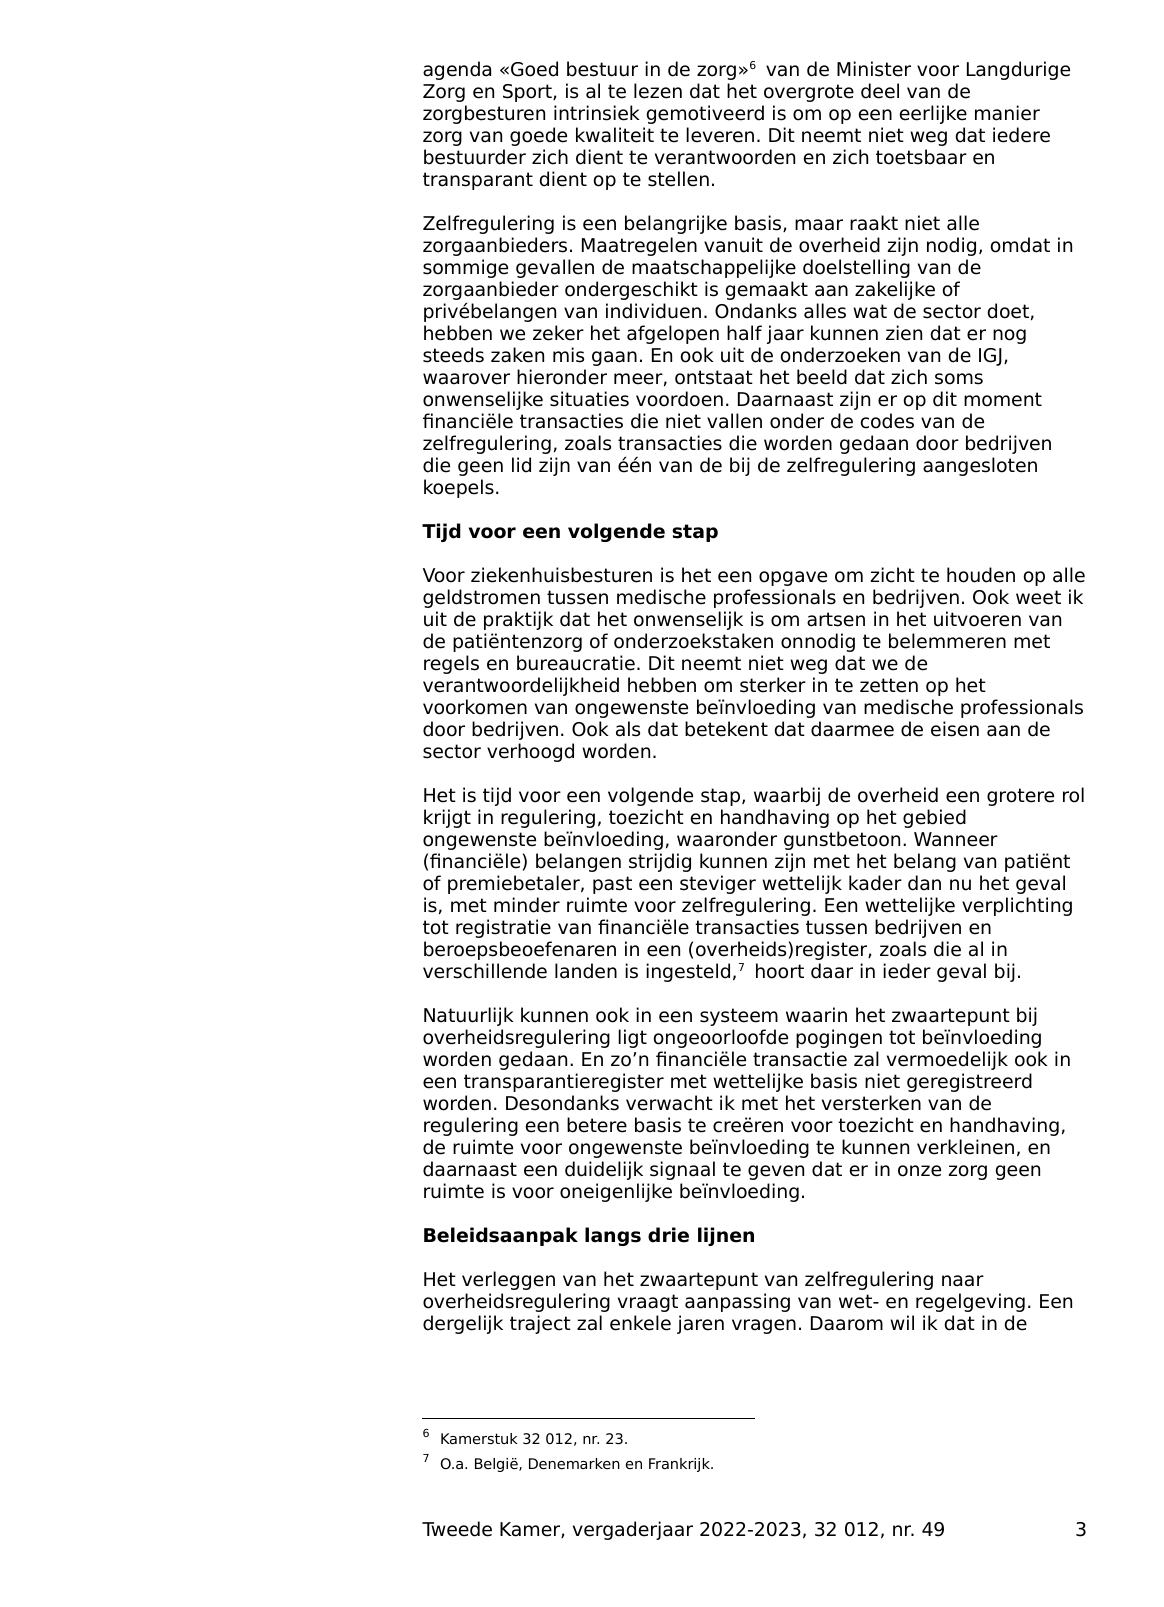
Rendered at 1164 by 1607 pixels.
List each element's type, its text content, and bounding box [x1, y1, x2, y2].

text Het verleggen van het zwaartepunt van zelfregulering naar overheidsregulering vraagt aanpassing van wet- en regelgeving. Een dergelijk traject zal enkele jaren vragen. Daarom wil ik dat in de [422, 1269, 1087, 1335]
text Het is tijd voor een volgende stap, waarbij de overheid een grotere rol krijgt in regulering, toezicht en handhaving op het gebied ongewenste beïnvloeding, waaronder gunstbetoon. Wanneer (financiële) belangen strijdig kunnen zijn met het belang van patiënt of premiebetaler, past een steviger wettelijk kader dan nu het geval is, met minder ruimte voor zelfregulering. Een wettelijke verplichting tot registratie van financiële transacties tussen bedrijven en beroepsbeoefenaren in een (overheids)register, zoals die al in verschillende landen is ingesteld, hoort daar in ieder geval bij. [422, 785, 1087, 983]
text Zelfregulering is een belangrijke basis, maar raakt niet alle zorgaanbieders. Maatregelen vanuit de overheid zijn nodig, omdat in sommige gevallen de maatschappelijke doelstelling van de zorgaanbieder ondergeschikt is gemaakt aan zakelijke of privébelangen van individuen. Ondanks alles wat de sector doet, hebben we zeker het afgelopen half jaar kunnen zien dat er nog steeds zaken mis gaan. En ook uit de onderzoeken van de IGJ, waarover hieronder meer, ontstaat het beeld dat zich soms onwenselijke situaties voordoen. Daarnaast zijn er op dit moment financiële transacties die niet vallen onder de codes van de zelfregulering, zoals transacties die worden gedaan door bedrijven die geen lid zijn van één van de bij de zelfregulering aangesloten koepels. [422, 213, 1087, 499]
text Natuurlijk kunnen ook in een systeem waarin het zwaartepunt bij overheidsregulering ligt ongeoorloofde pogingen tot beïnvloeding worden gedaan. En zo’n financiële transactie zal vermoedelijk ook in een transparantieregister met wettelijke basis niet geregistreerd worden. Desondanks verwacht ik met het versterken van de regulering een betere basis te creëren voor toezicht en handhaving, de ruimte voor ongewenste beïnvloeding te kunnen verkleinen, en daarnaast een duidelijk signaal te geven dat er in onze zorg geen ruimte is voor oneigenlijke beïnvloeding. [422, 1005, 1087, 1203]
text Kamerstuk 32 012, nr. 23. [422, 1427, 1087, 1449]
subtitle Beleidsaanpak langs drie lijnen [422, 1225, 1087, 1247]
subtitle Tijd voor een volgende stap [422, 521, 1087, 543]
text O.a. België, Denemarken en Frankrijk. [422, 1452, 1087, 1474]
text agenda «Goed bestuur in de zorg» van de Minister voor Langdurige Zorg en Sport, is al te lezen dat het overgrote deel van de zorgbesturen intrinsiek gemotiveerd is om op een eerlijke manier zorg van goede kwaliteit te leveren. Dit neemt niet weg dat iedere bestuurder zich dient te verantwoorden en zich toetsbaar en transparant dient op te stellen. [422, 59, 1087, 191]
text Voor ziekenhuisbesturen is het een opgave om zicht te houden op alle geldstromen tussen medische professionals en bedrijven. Ook weet ik uit de praktijk dat het onwenselijk is om artsen in het uitvoeren van de patiëntenzorg of onderzoekstaken onnodig te belemmeren met regels en bureaucratie. Dit neemt niet weg dat we de verantwoordelijkheid hebben om sterker in te zetten op het voorkomen van ongewenste beïnvloeding van medische professionals door bedrijven. Ook als dat betekent dat daarmee de eisen aan de sector verhoogd worden. [422, 565, 1087, 763]
